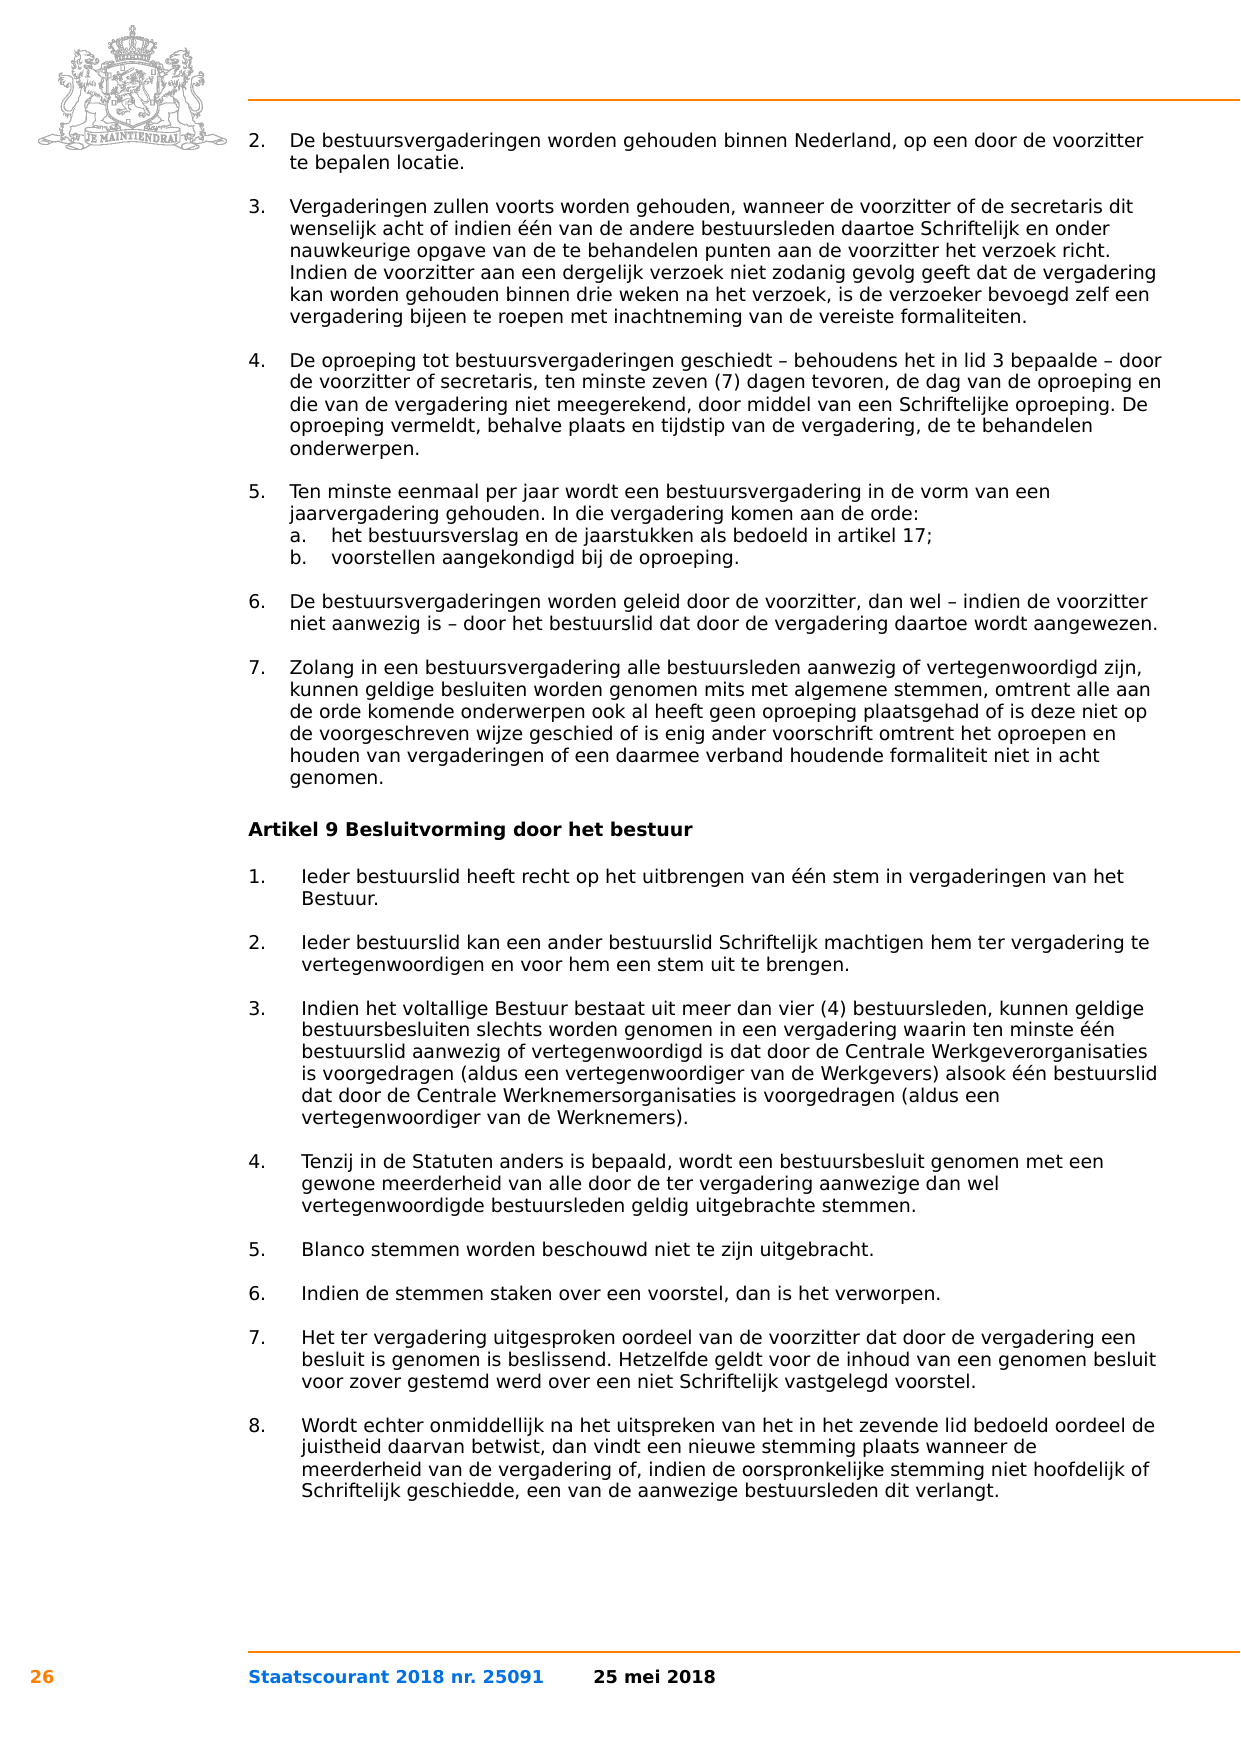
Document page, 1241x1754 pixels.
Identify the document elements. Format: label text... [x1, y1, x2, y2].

text a. het bestuursverslag en de jaarstukken als bedoeld in artikel 17; [289, 525, 1163, 547]
text 2. De bestuursvergaderingen worden gehouden binnen Nederland, op een door de voorzitter te bepalen locatie. [248, 130, 1163, 174]
text 7. Zolang in een bestuursvergadering alle bestuursleden aanwezig of vertegenwoordigd zijn, kunnen geldige besluiten worden genomen mits met algemene stemmen, omtrent alle aan de orde komende onderwerpen ook al heeft geen oproeping plaatsgehad of is deze niet op de voorgeschreven wijze geschied of is enig ander voorschrift omtrent het oproepen en houden van vergaderingen of een daarmee verband houdende formaliteit niet in acht genomen. [248, 657, 1163, 789]
picture [38, 25, 227, 150]
text 5. Ten minste eenmaal per jaar wordt een bestuursvergadering in de vorm van een jaarvergadering gehouden. In die vergadering komen aan de orde: [248, 481, 1163, 525]
text 1. Ieder bestuurslid heeft recht op het uitbrengen van één stem in vergaderingen van het Bestuur. [248, 866, 1163, 910]
text 5. Blanco stemmen worden beschouwd niet te zijn uitgebracht. [248, 1239, 1163, 1261]
text 8. Wordt echter onmiddellijk na het uitspreken van het in het zevende lid bedoeld oordeel de juistheid daarvan betwist, dan vindt een nieuwe stemming plaats wanneer de meerderheid van de vergadering of, indien de oorspronkelijke stemming niet hoofdelijk of Schriftelijk geschiedde, een van de aanwezige bestuursleden dit verlangt. [248, 1414, 1163, 1502]
text 7. Het ter vergadering uitgesproken oordeel van de voorzitter dat door de vergadering een besluit is genomen is beslissend. Hetzelfde geldt voor de inhoud van een genomen besluit voor zover gestemd werd over een niet Schriftelijk vastgelegd voorstel. [248, 1327, 1163, 1393]
text 4. Tenzij in de Statuten anders is bepaald, wordt een bestuursbesluit genomen met een gewone meerderheid van alle door de ter vergadering aanwezige dan wel vertegenwoordigde bestuursleden geldig uitgebrachte stemmen. [248, 1151, 1163, 1217]
subtitle Artikel 9 Besluitvorming door het bestuur [248, 819, 1163, 841]
text b. voorstellen aangekondigd bij de oproeping. [289, 547, 1163, 569]
text 4. De oproeping tot bestuursvergaderingen geschiedt – behoudens het in lid 3 bepaalde – door de voorzitter of secretaris, ten minste zeven (7) dagen tevoren, de dag van de oproeping en die van de vergadering niet meegerekend, door middel van een Schriftelijke oproeping. De oproeping vermeldt, behalve plaats en tijdstip van de vergadering, de te behandelen onderwerpen. [248, 349, 1163, 459]
text 6. De bestuursvergaderingen worden geleid door de voorzitter, dan wel – indien de voorzitter niet aanwezig is – door het bestuurslid dat door de vergadering daartoe wordt aangewezen. [248, 591, 1163, 635]
text 2. Ieder bestuurslid kan een ander bestuurslid Schriftelijk machtigen hem ter vergadering te vertegenwoordigen en voor hem een stem uit te brengen. [248, 932, 1163, 976]
text 3. Indien het voltallige Bestuur bestaat uit meer dan vier (4) bestuursleden, kunnen geldige bestuursbesluiten slechts worden genomen in een vergadering waarin ten minste één bestuurslid aanwezig of vertegenwoordigd is dat door de Centrale Werkgeverorganisaties is voorgedragen (aldus een vertegenwoordiger van de Werkgevers) alsook één bestuurslid dat door de Centrale Werknemersorganisaties is voorgedragen (aldus een vertegenwoordiger van de Werknemers). [248, 997, 1163, 1129]
text 3. Vergaderingen zullen voorts worden gehouden, wanneer de voorzitter of de secretaris dit wenselijk acht of indien één van de andere bestuursleden daartoe Schriftelijk en onder nauwkeurige opgave van de te behandelen punten aan de voorzitter het verzoek richt. Indien de voorzitter aan een dergelijk verzoek niet zodanig gevolg geeft dat de vergadering kan worden gehouden binnen drie weken na het verzoek, is de verzoeker bevoegd zelf een vergadering bijeen te roepen met inachtneming van de vereiste formaliteiten. [248, 196, 1163, 328]
text 6. Indien de stemmen staken over een voorstel, dan is het verworpen. [248, 1283, 1163, 1305]
